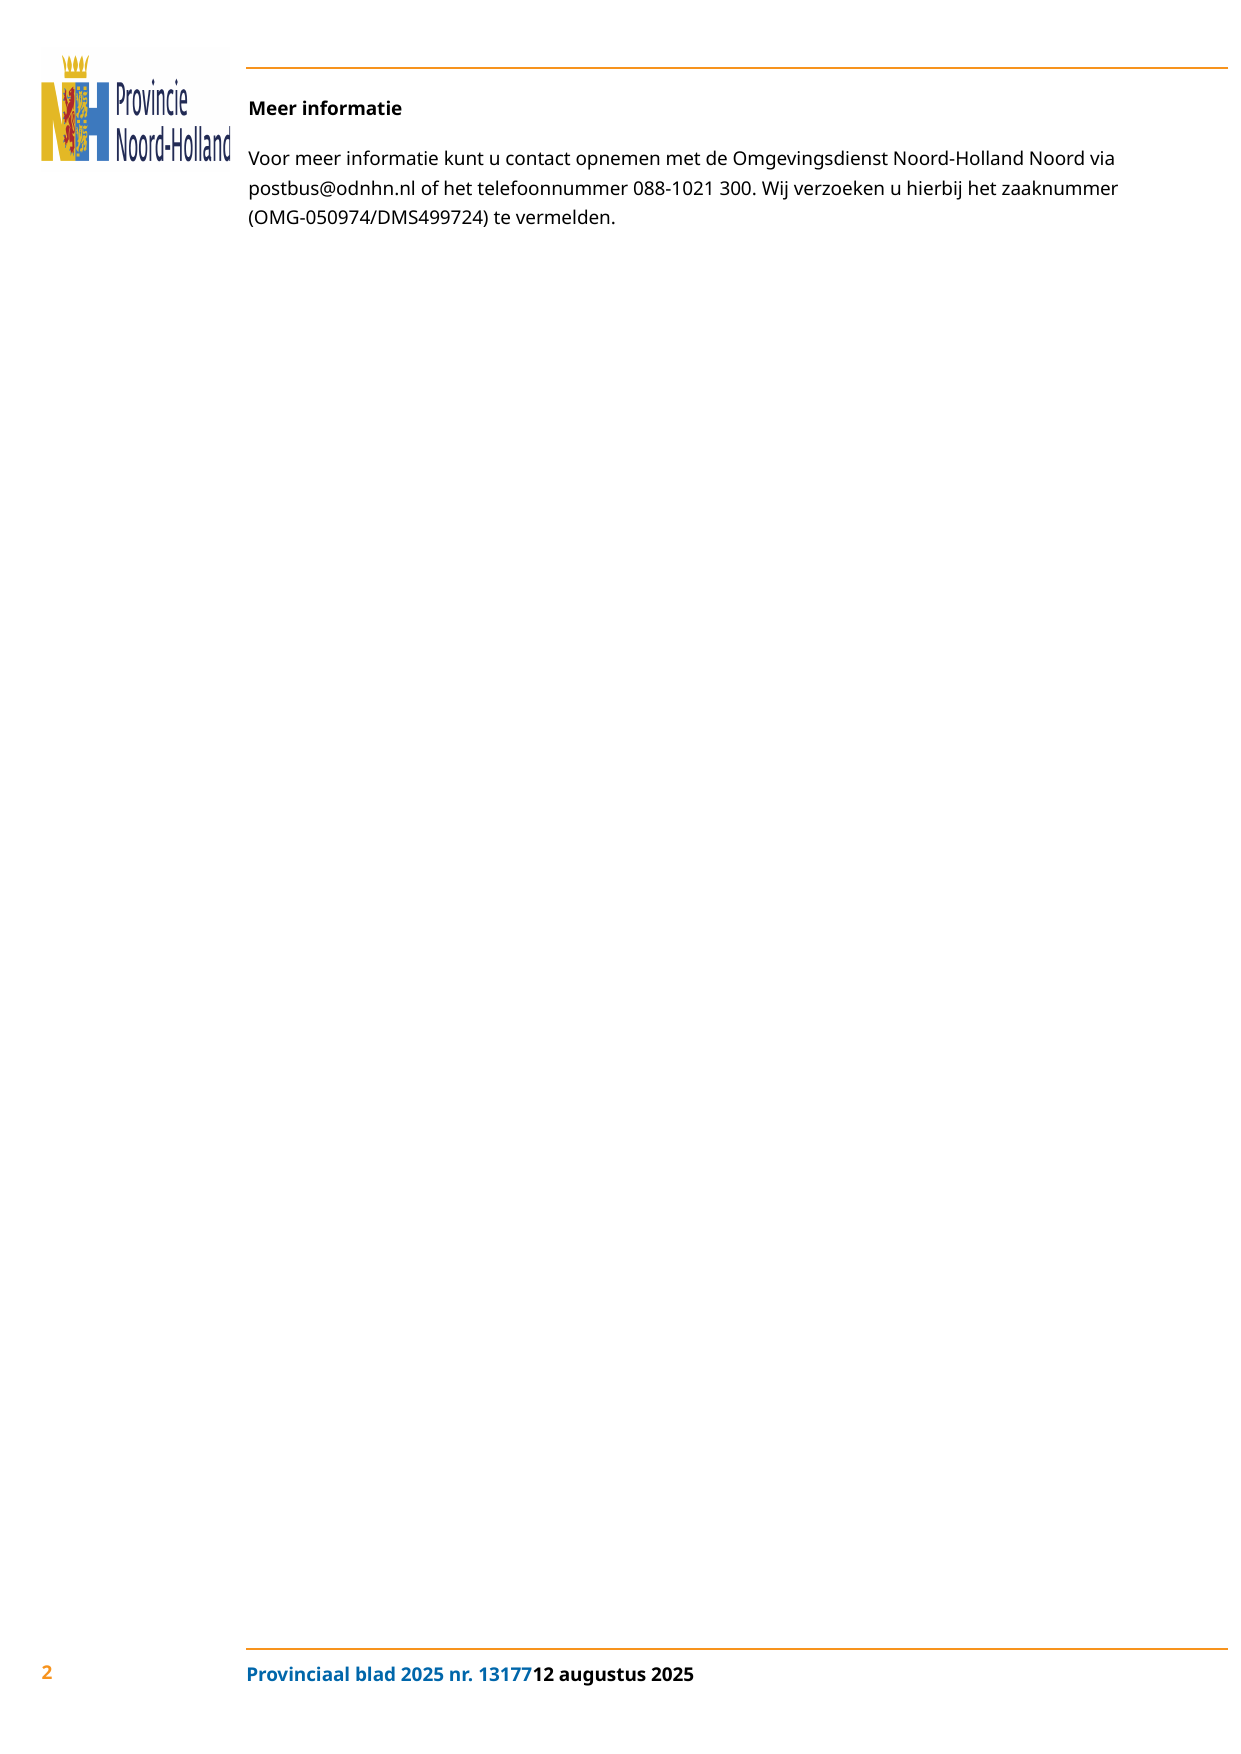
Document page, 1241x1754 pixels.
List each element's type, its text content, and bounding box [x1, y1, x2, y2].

text Meer informatie [248, 95, 1152, 121]
picture [41, 47, 231, 172]
text Voor meer informatie kunt u contact opnemen met de Omgevingsdienst Noord-Holland Noord via postbus@odnhn.nl of het telefoonnummer 088-1021 300. Wij verzoeken u hierbij het zaaknummer (OMG-050974/DMS499724) te vermelden. [248, 145, 1152, 230]
